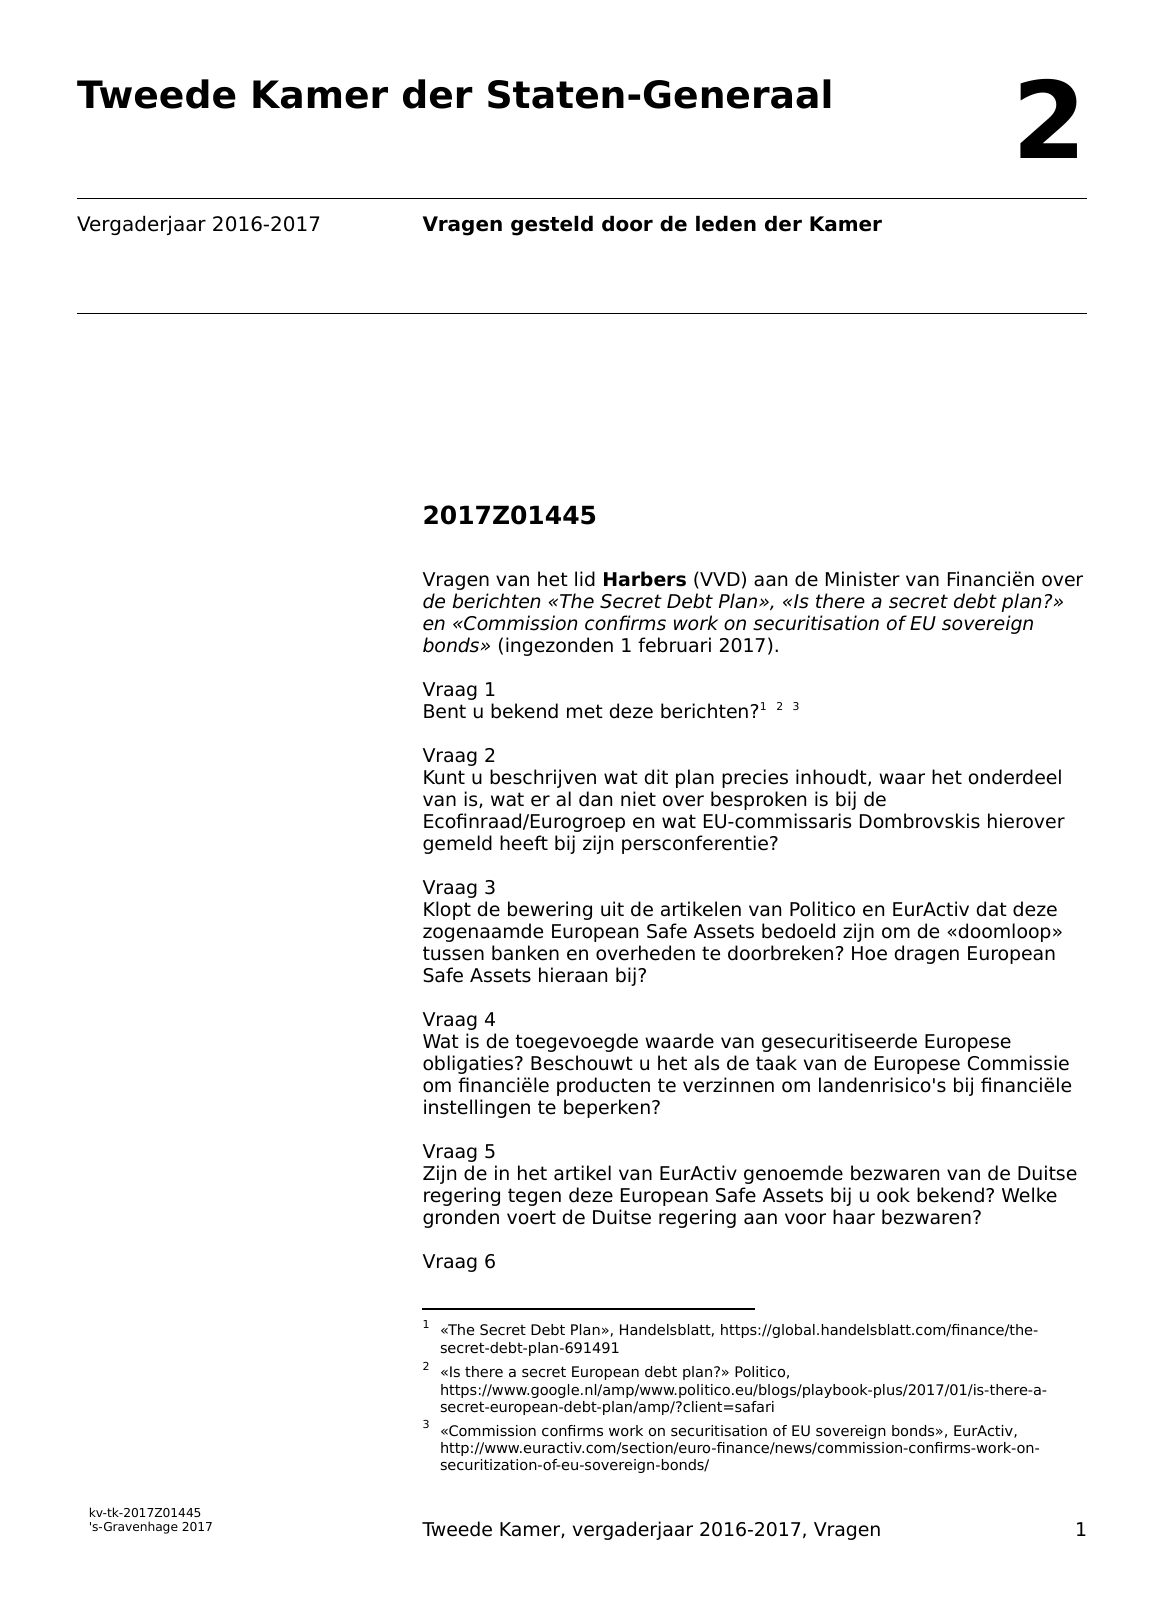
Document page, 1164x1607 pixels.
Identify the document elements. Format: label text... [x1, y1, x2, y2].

text «Commission confirms work on securitisation of EU sovereign bonds», EurActiv, http://www.euractiv.com/section/euro-finance/news/commission-confirms-work-on-securitization-of-eu-sovereign-bonds/ [422, 1418, 1087, 1474]
table_cell Vragen gesteld door de leden der Kamer [422, 199, 1087, 313]
text Zijn de in het artikel van EurActiv genoemde bezwaren van de Duitse regering tegen deze European Safe Assets bij u ook bekend? Welke gronden voert de Duitse regering aan voor haar bezwaren? [422, 1163, 1087, 1229]
text Vraag 5 [422, 1141, 1087, 1163]
text Klopt de bewering uit de artikelen van Politico en EurActiv dat deze zogenaamde European Safe Assets bedoeld zijn om de «doomloop» tussen banken en overheden te doorbreken? Hoe dragen European Safe Assets hieraan bij? [422, 899, 1087, 987]
text Kunt u beschrijven wat dit plan precies inhoudt, waar het onderdeel van is, wat er al dan niet over besproken is bij de Ecofinraad/Eurogroep en wat EU-commissaris Dombrovskis hierover gemeld heeft bij zijn persconferentie? [422, 767, 1087, 855]
text 's-Gravenhage 2017 [88, 1520, 323, 1534]
text «The Secret Debt Plan», Handelsblatt, https://global.handelsblatt.com/finance/the-secret-debt-plan-691491 [422, 1318, 1087, 1357]
text Vraag 6 [422, 1251, 1087, 1273]
table_header 2 [886, 59, 1087, 198]
table_cell Vergaderjaar 2016-2017 [77, 199, 422, 313]
text Vraag 4 [422, 1009, 1087, 1031]
text Bent u bekend met deze berichten? [422, 701, 1087, 723]
text Wat is de toegevoegde waarde van gesecuritiseerde Europese obligaties? Beschouwt u het als de taak van de Europese Commissie om financiële producten te verzinnen om landenrisico's bij financiële instellingen te beperken? [422, 1031, 1087, 1119]
text kv-tk-2017Z01445 [88, 1506, 323, 1520]
text Vraag 1 [422, 679, 1087, 701]
table_header Tweede Kamer der Staten-Generaal [77, 59, 886, 198]
text 2017Z01445 [422, 501, 1087, 531]
text «Is there a secret European debt plan?» Politico, https://www.google.nl/amp/www.politico.eu/blogs/playbook-plus/2017/01/is-there-a-secret-european-debt-plan/amp/?client=safari [422, 1360, 1087, 1416]
text Vraag 2 [422, 745, 1087, 767]
text Vraag 3 [422, 877, 1087, 899]
text Vragen van het lid Harbers (VVD) aan de Minister van Financiën over de berichten «The Secret Debt Plan», «Is there a secret debt plan?» en «Commission confirms work on securitisation of EU sovereign bonds» (ingezonden 1 februari 2017). [422, 569, 1087, 657]
